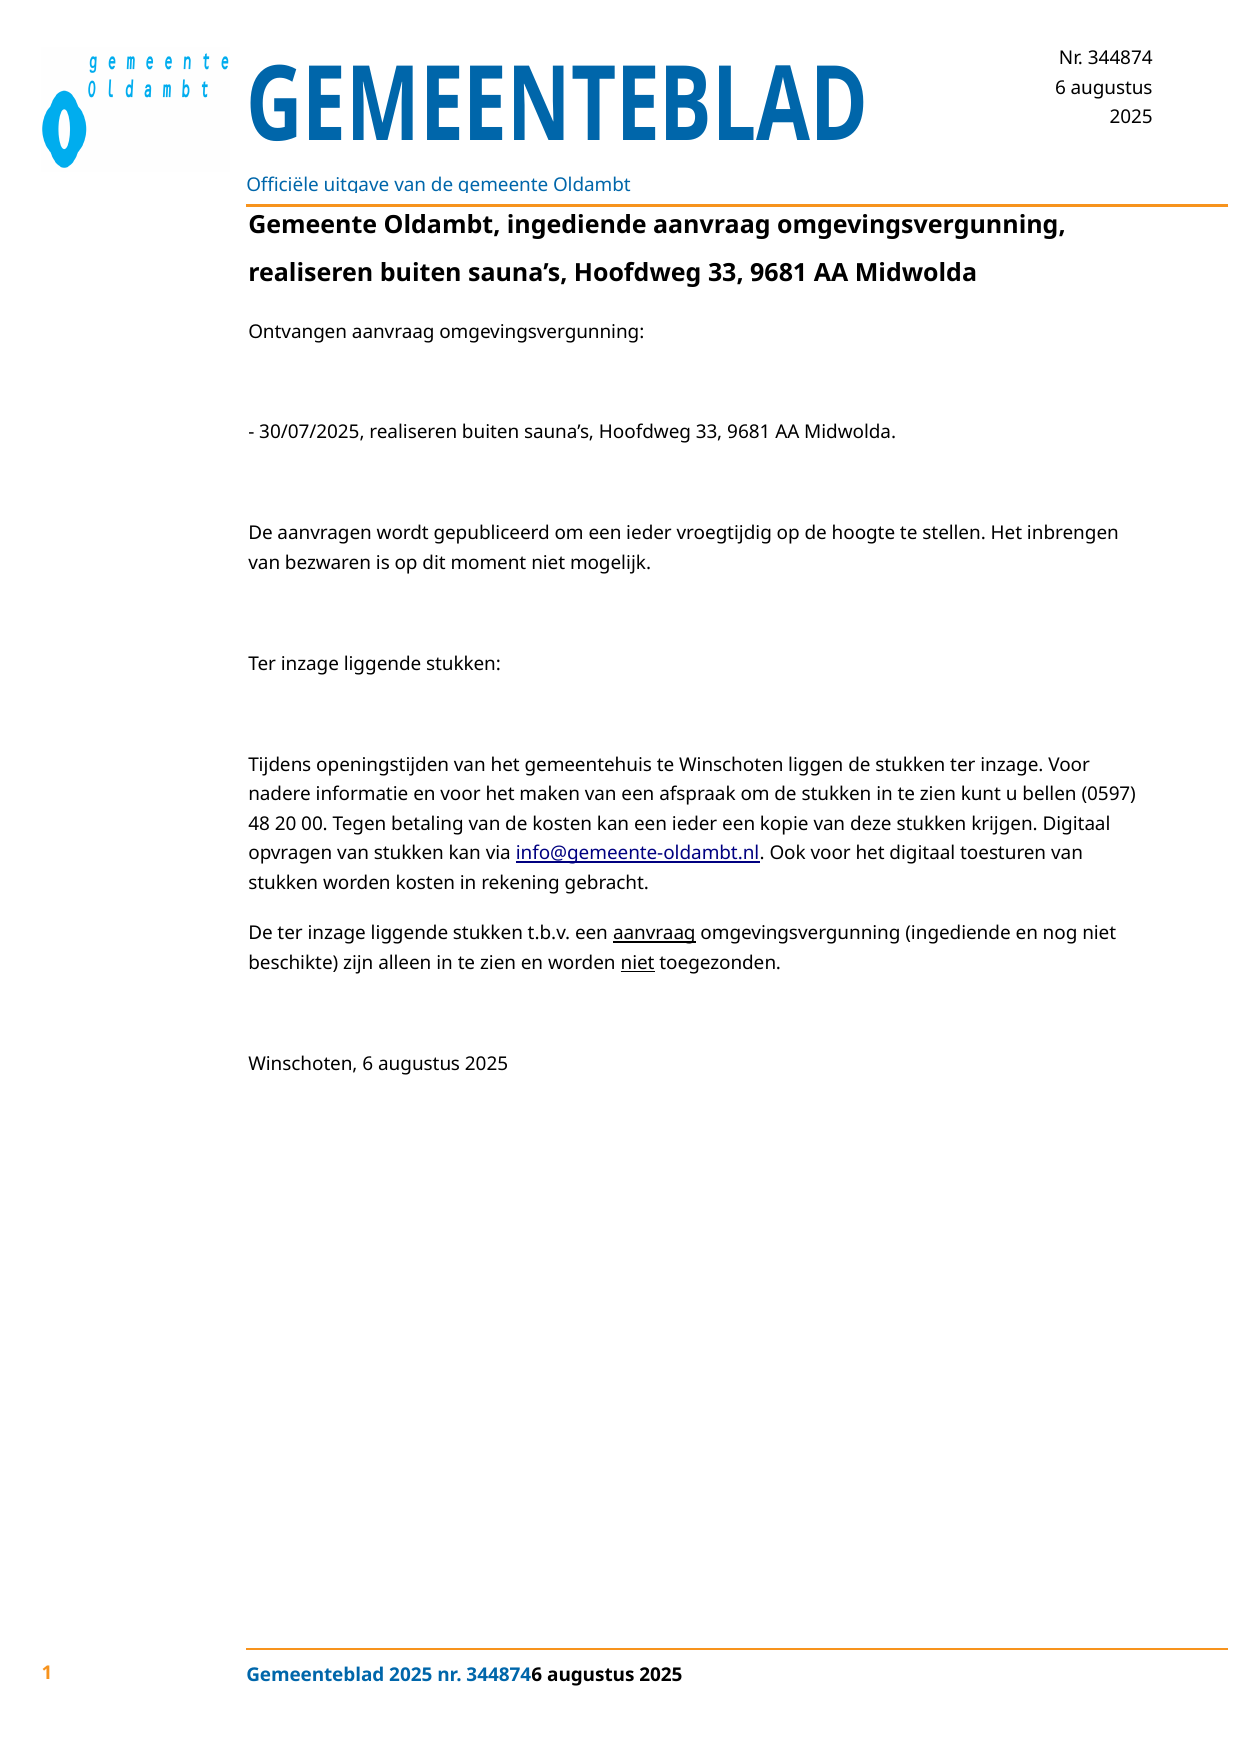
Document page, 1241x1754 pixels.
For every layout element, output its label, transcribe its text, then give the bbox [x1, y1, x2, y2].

text Ontvangen aanvraag omgevingsvergunning: [248, 318, 1152, 344]
text - 30/07/2025, realiseren buiten sauna’s, Hoofdweg 33, 9681 AA Midwolda. [248, 419, 1152, 444]
text Tijdens openingstijden van het gemeentehuis te Winschoten liggen de stukken ter inzage. Voor nadere informatie en voor het maken van een afspraak om de stukken in te zien kunt u bellen (0597) 48 20 00. Tegen betaling van de kosten kan een ieder een kopie van deze stukken krijgen. Digitaal opvragen van stukken kan via info@gemeente-oldambt.nl. Ook voor het digitaal toesturen van stukken worden kosten in rekening gebracht. [248, 751, 1152, 895]
text De ter inzage liggende stukken t.b.v. een aanvraag omgevingsvergunning (ingediende en nog niet beschikte) zijn alleen in te zien en worden niet toegezonden. [248, 919, 1152, 975]
picture [41, 47, 231, 172]
text Gemeente Oldambt, ingediende aanvraag omgevingsvergunning, realiseren buiten sauna’s, Hoofdweg 33, 9681 AA Midwolda [248, 207, 1152, 288]
text Ter inzage liggende stukken: [248, 650, 1152, 676]
text De aanvragen wordt gepubliceerd om een ieder vroegtijdig op de hoogte te stellen. Het inbrengen van bezwaren is op dit moment niet mogelijk. [248, 519, 1152, 575]
text Winschoten, 6 augustus 2025 [248, 1050, 1152, 1076]
